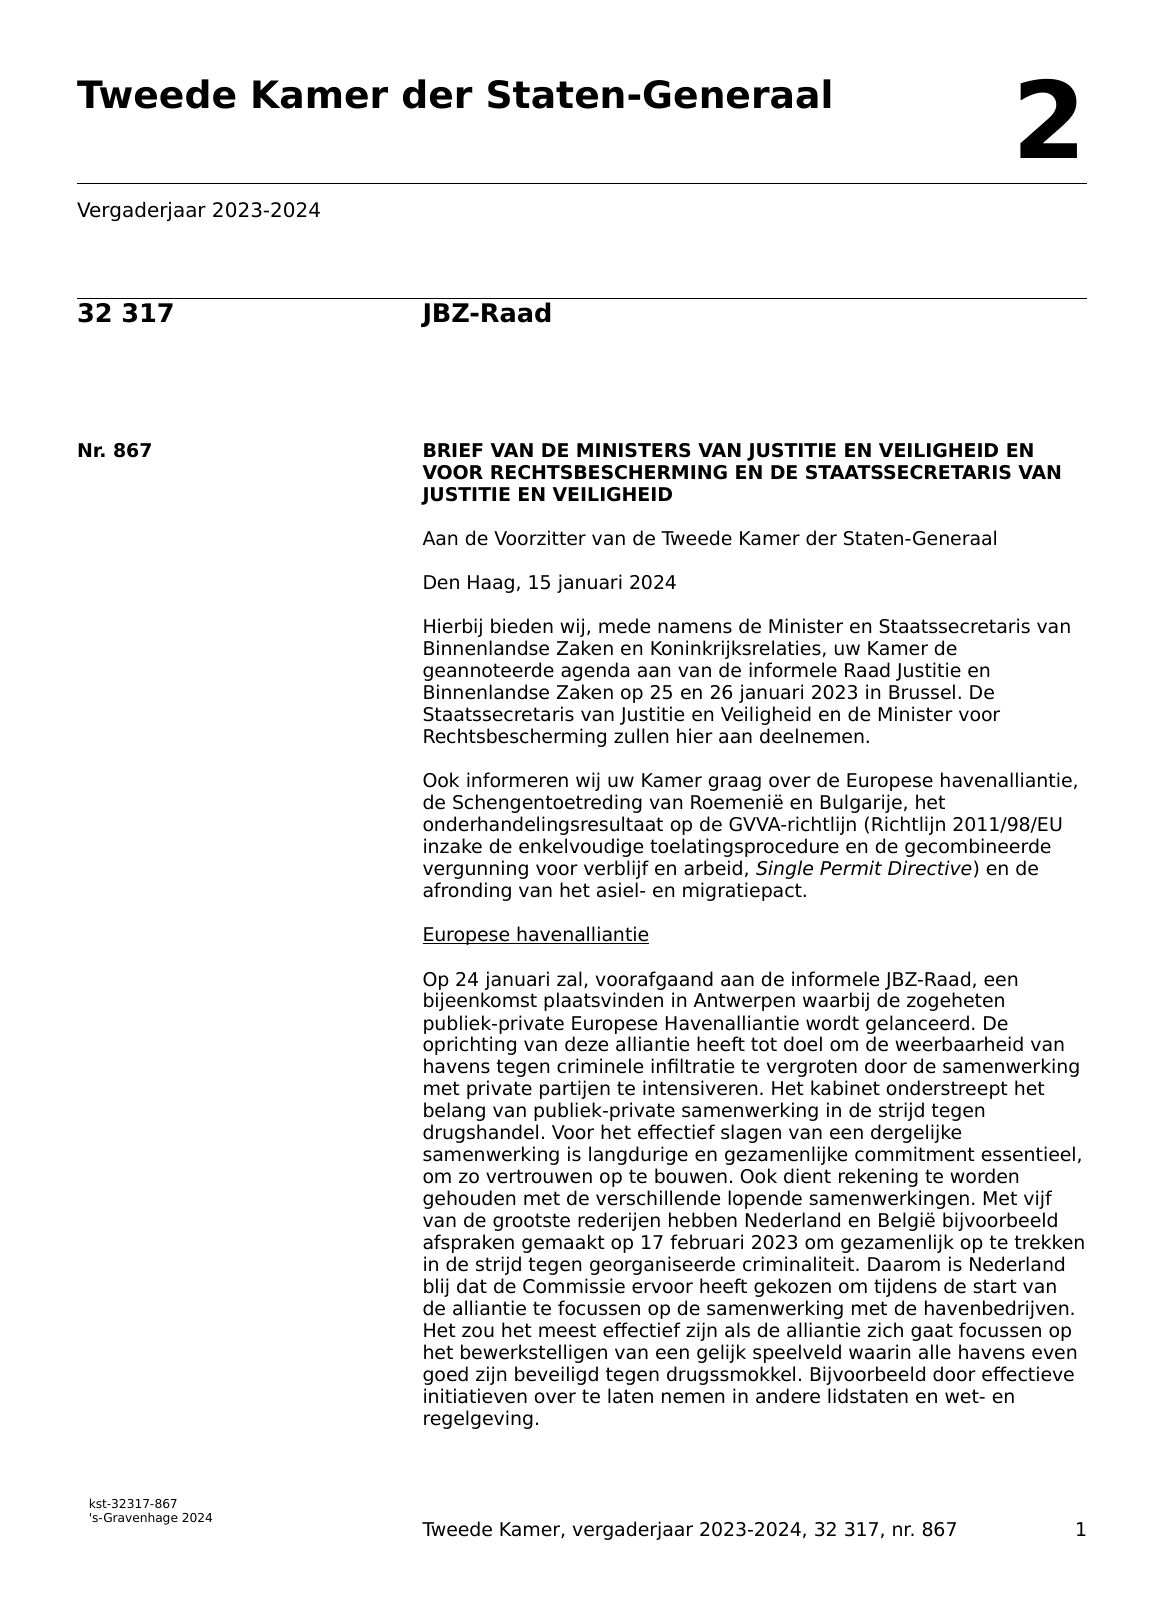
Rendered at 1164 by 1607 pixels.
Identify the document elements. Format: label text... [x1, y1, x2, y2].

text Aan de Voorzitter van de Tweede Kamer der Staten-Generaal [422, 528, 1087, 550]
text Op 24 januari zal, voorafgaand aan de informele JBZ-Raad, een bijeenkomst plaatsvinden in Antwerpen waarbij de zogeheten publiek-private Europese Havenalliantie wordt gelanceerd. De oprichting van deze alliantie heeft tot doel om de weerbaarheid van havens tegen criminele infiltratie te vergroten door de samenwerking met private partijen te intensiveren. Het kabinet onderstreept het belang van publiek-private samenwerking in de strijd tegen drugshandel. Voor het effectief slagen van een dergelijke samenwerking is langdurige en gezamenlijke commitment essentieel, om zo vertrouwen op te bouwen. Ook dient rekening te worden gehouden met de verschillende lopende samenwerkingen. Met vijf van de grootste rederijen hebben Nederland en België bijvoorbeeld afspraken gemaakt op 17 februari 2023 om gezamenlijk op te trekken in de strijd tegen georganiseerde criminaliteit. Daarom is Nederland blij dat de Commissie ervoor heeft gekozen om tijdens de start van de alliantie te focussen op de samenwerking met de havenbedrijven. Het zou het meest effectief zijn als de alliantie zich gaat focussen op het bewerkstelligen van een gelijk speelveld waarin alle havens even goed zijn beveiligd tegen drugssmokkel. Bijvoorbeeld door effectieve initiatieven over te laten nemen in andere lidstaten en wet- en regelgeving. [422, 968, 1087, 1430]
text Ook informeren wij uw Kamer graag over de Europese havenalliantie, de Schengentoetreding van Roemenië en Bulgarije, het onderhandelingsresultaat op de GVVA-richtlijn (Richtlijn 2011/98/EU inzake de enkelvoudige toelatingsprocedure en de gecombineerde vergunning voor verblijf en arbeid, Single Permit Directive) en de afronding van het asiel- en migratiepact. [422, 770, 1087, 902]
subtitle Europese havenalliantie [422, 924, 1087, 946]
table_header 2 [886, 59, 1087, 183]
subtitle Nr. 867 BRIEF VAN DE MINISTERS VAN JUSTITIE EN VEILIGHEID EN VOOR RECHTSBESCHERMING EN DE STAATSSECRETARIS VAN JUSTITIE EN VEILIGHEID [77, 440, 1087, 506]
table_cell Vergaderjaar 2023-2024 [77, 184, 1087, 298]
text kst-32317-867 [88, 1497, 323, 1511]
text Den Haag, 15 januari 2024 [422, 572, 1087, 594]
text Hierbij bieden wij, mede namens de Minister en Staatssecretaris van Binnenlandse Zaken en Koninkrijksrelaties, uw Kamer de geannoteerde agenda aan van de informele Raad Justitie en Binnenlandse Zaken op 25 en 26 januari 2023 in Brussel. De Staatssecretaris van Justitie en Veiligheid en de Minister voor Rechtsbescherming zullen hier aan deelnemen. [422, 616, 1087, 748]
text 's-Gravenhage 2024 [88, 1511, 323, 1525]
table_header Tweede Kamer der Staten-Generaal [77, 59, 886, 183]
subtitle 32 317 JBZ-Raad [77, 299, 1087, 329]
